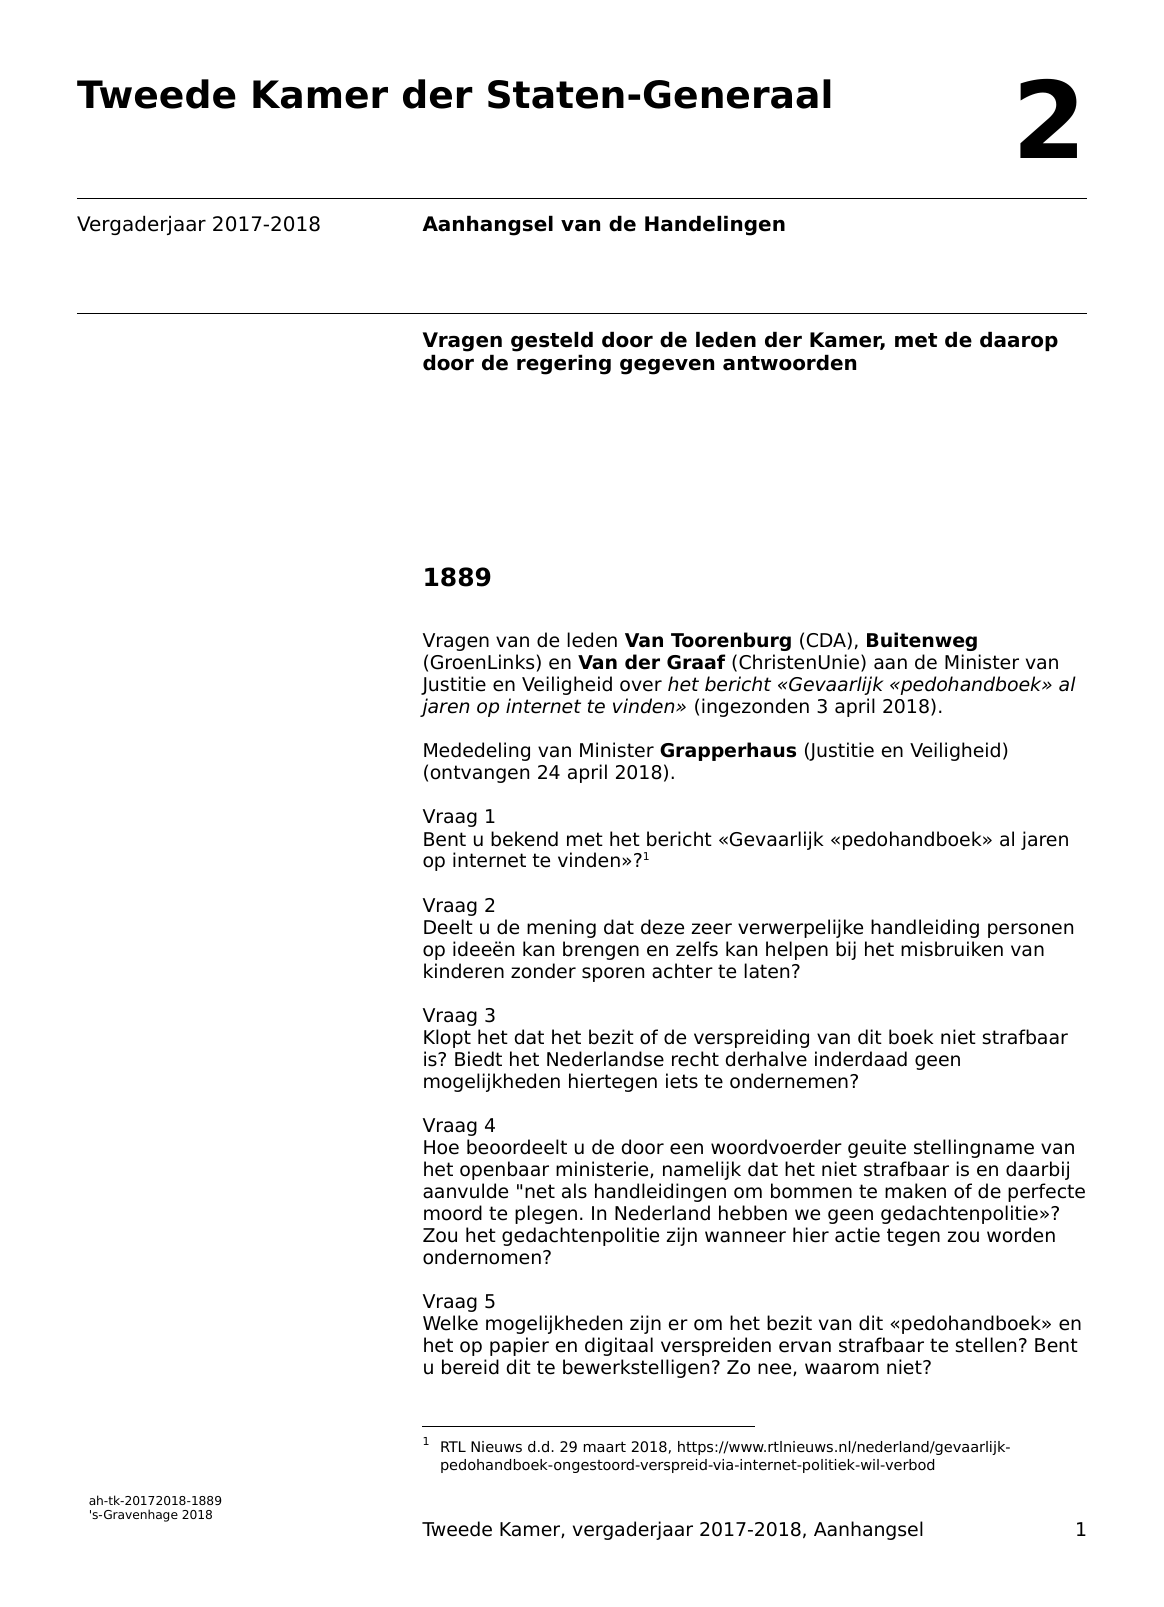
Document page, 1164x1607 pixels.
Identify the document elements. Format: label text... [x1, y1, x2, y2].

text Vraag 2 [422, 894, 1087, 917]
text Vraag 3 [422, 1005, 1087, 1027]
text Welke mogelijkheden zijn er om het bezit van dit «pedohandboek» en het op papier en digitaal verspreiden ervan strafbaar te stellen? Bent u bereid dit te bewerkstelligen? Zo nee, waarom niet? [422, 1313, 1087, 1379]
text Deelt u de mening dat deze zeer verwerpelijke handleiding personen op ideeën kan brengen en zelfs kan helpen bij het misbruiken van kinderen zonder sporen achter te laten? [422, 917, 1087, 982]
text 's-Gravenhage 2018 [88, 1508, 323, 1522]
text 1889 [422, 563, 1087, 592]
text Vraag 5 [422, 1291, 1087, 1313]
text Mededeling van Minister Grapperhaus (Justitie en Veiligheid) (ontvangen 24 april 2018). [422, 740, 1087, 784]
text Vragen van de leden Van Toorenburg (CDA), Buitenweg (GroenLinks) en Van der Graaf (ChristenUnie) aan de Minister van Justitie en Veiligheid over het bericht «Gevaarlijk «pedohandboek» al jaren op internet te vinden» (ingezonden 3 april 2018). [422, 630, 1087, 718]
text Klopt het dat het bezit of de verspreiding van dit boek niet strafbaar is? Biedt het Nederlandse recht derhalve inderdaad geen mogelijkheden hiertegen iets te ondernemen? [422, 1027, 1087, 1093]
table_cell Vergaderjaar 2017-2018 [77, 199, 422, 313]
text ah-tk-20172018-1889 [88, 1494, 323, 1508]
table_header Tweede Kamer der Staten-Generaal [77, 59, 886, 198]
text Vraag 4 [422, 1115, 1087, 1137]
table_cell Vragen gesteld door de leden der Kamer, met de daarop door de regering gegeven antwoorden [422, 314, 1087, 375]
table_cell [77, 314, 422, 375]
text RTL Nieuws d.d. 29 maart 2018, https://www.rtlnieuws.nl/nederland/gevaarlijk-pedohandboek-ongestoord-verspreid-via-internet-politiek-wil-verbod [422, 1435, 1087, 1474]
text Hoe beoordeelt u de door een woordvoerder geuite stellingname van het openbaar ministerie, namelijk dat het niet strafbaar is en daarbij aanvulde "net als handleidingen om bommen te maken of de perfecte moord te plegen. In Nederland hebben we geen gedachtenpolitie»? Zou het gedachtenpolitie zijn wanneer hier actie tegen zou worden ondernomen? [422, 1137, 1087, 1269]
table_cell Aanhangsel van de Handelingen [422, 199, 1087, 313]
text Vraag 1 [422, 806, 1087, 828]
text Bent u bekend met het bericht «Gevaarlijk «pedohandboek» al jaren op internet te vinden»? [422, 828, 1087, 872]
table_header 2 [886, 59, 1087, 198]
